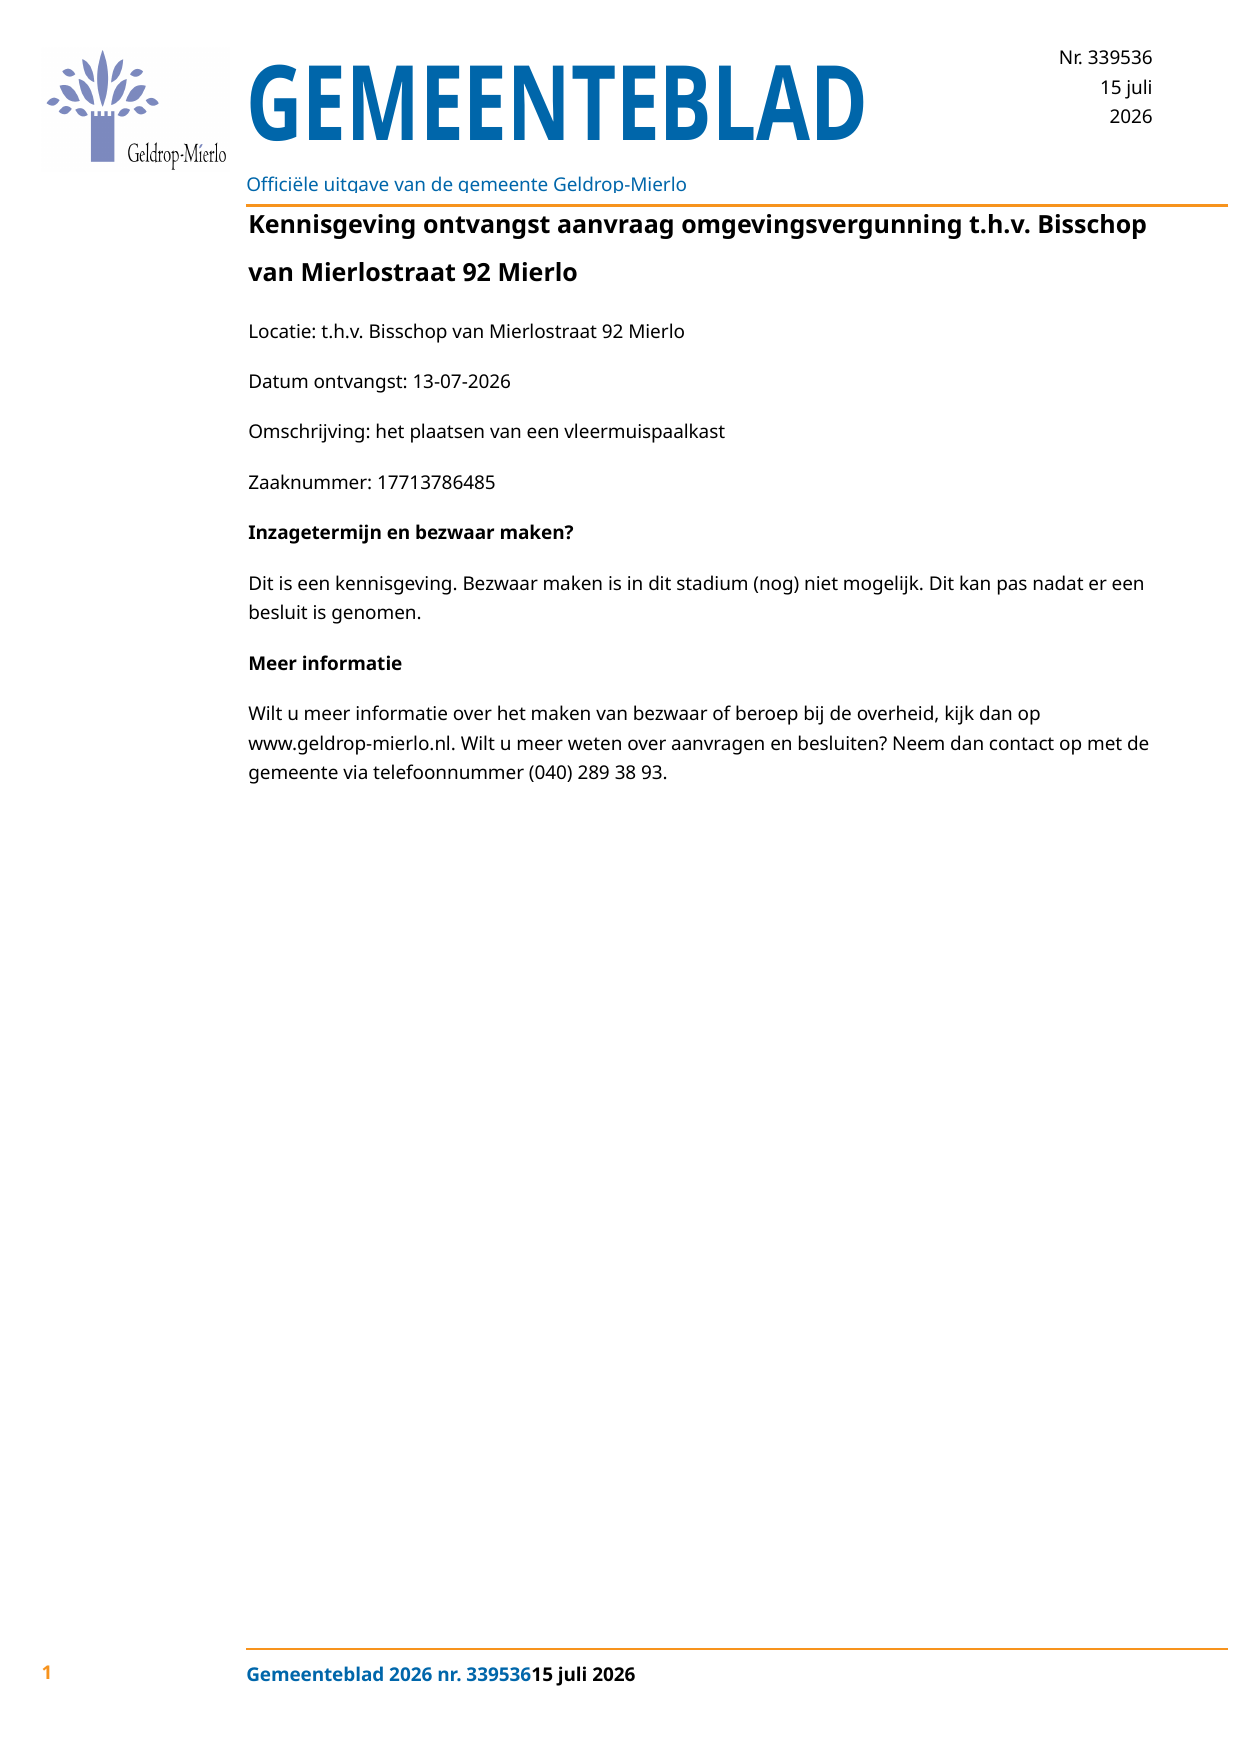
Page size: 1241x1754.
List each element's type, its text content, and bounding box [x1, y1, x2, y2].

picture [41, 47, 231, 172]
text Meer informatie [248, 650, 1152, 676]
text Omschrijving: het plaatsen van een vleermuispaalkast [248, 419, 1152, 444]
text Wilt u meer informatie over het maken van bezwaar of beroep bij de overheid, kijk dan op www.geldrop-mierlo.nl. Wilt u meer weten over aanvragen en besluiten? Neem dan contact op met de gemeente via telefoonnummer (040) 289 38 93. [248, 700, 1152, 785]
text Locatie: t.h.v. Bisschop van Mierlostraat 92 Mierlo [248, 318, 1152, 344]
text Kennisgeving ontvangst aanvraag omgevingsvergunning t.h.v. Bisschop van Mierlostraat 92 Mierlo [248, 207, 1152, 288]
text Dit is een kennisgeving. Bezwaar maken is in dit stadium (nog) niet mogelijk. Dit kan pas nadat er een besluit is genomen. [248, 570, 1152, 625]
text Datum ontvangst: 13-07-2026 [248, 368, 1152, 394]
text Zaaknummer: 17713786485 [248, 469, 1152, 495]
text Inzagetermijn en bezwaar maken? [248, 519, 1152, 545]
